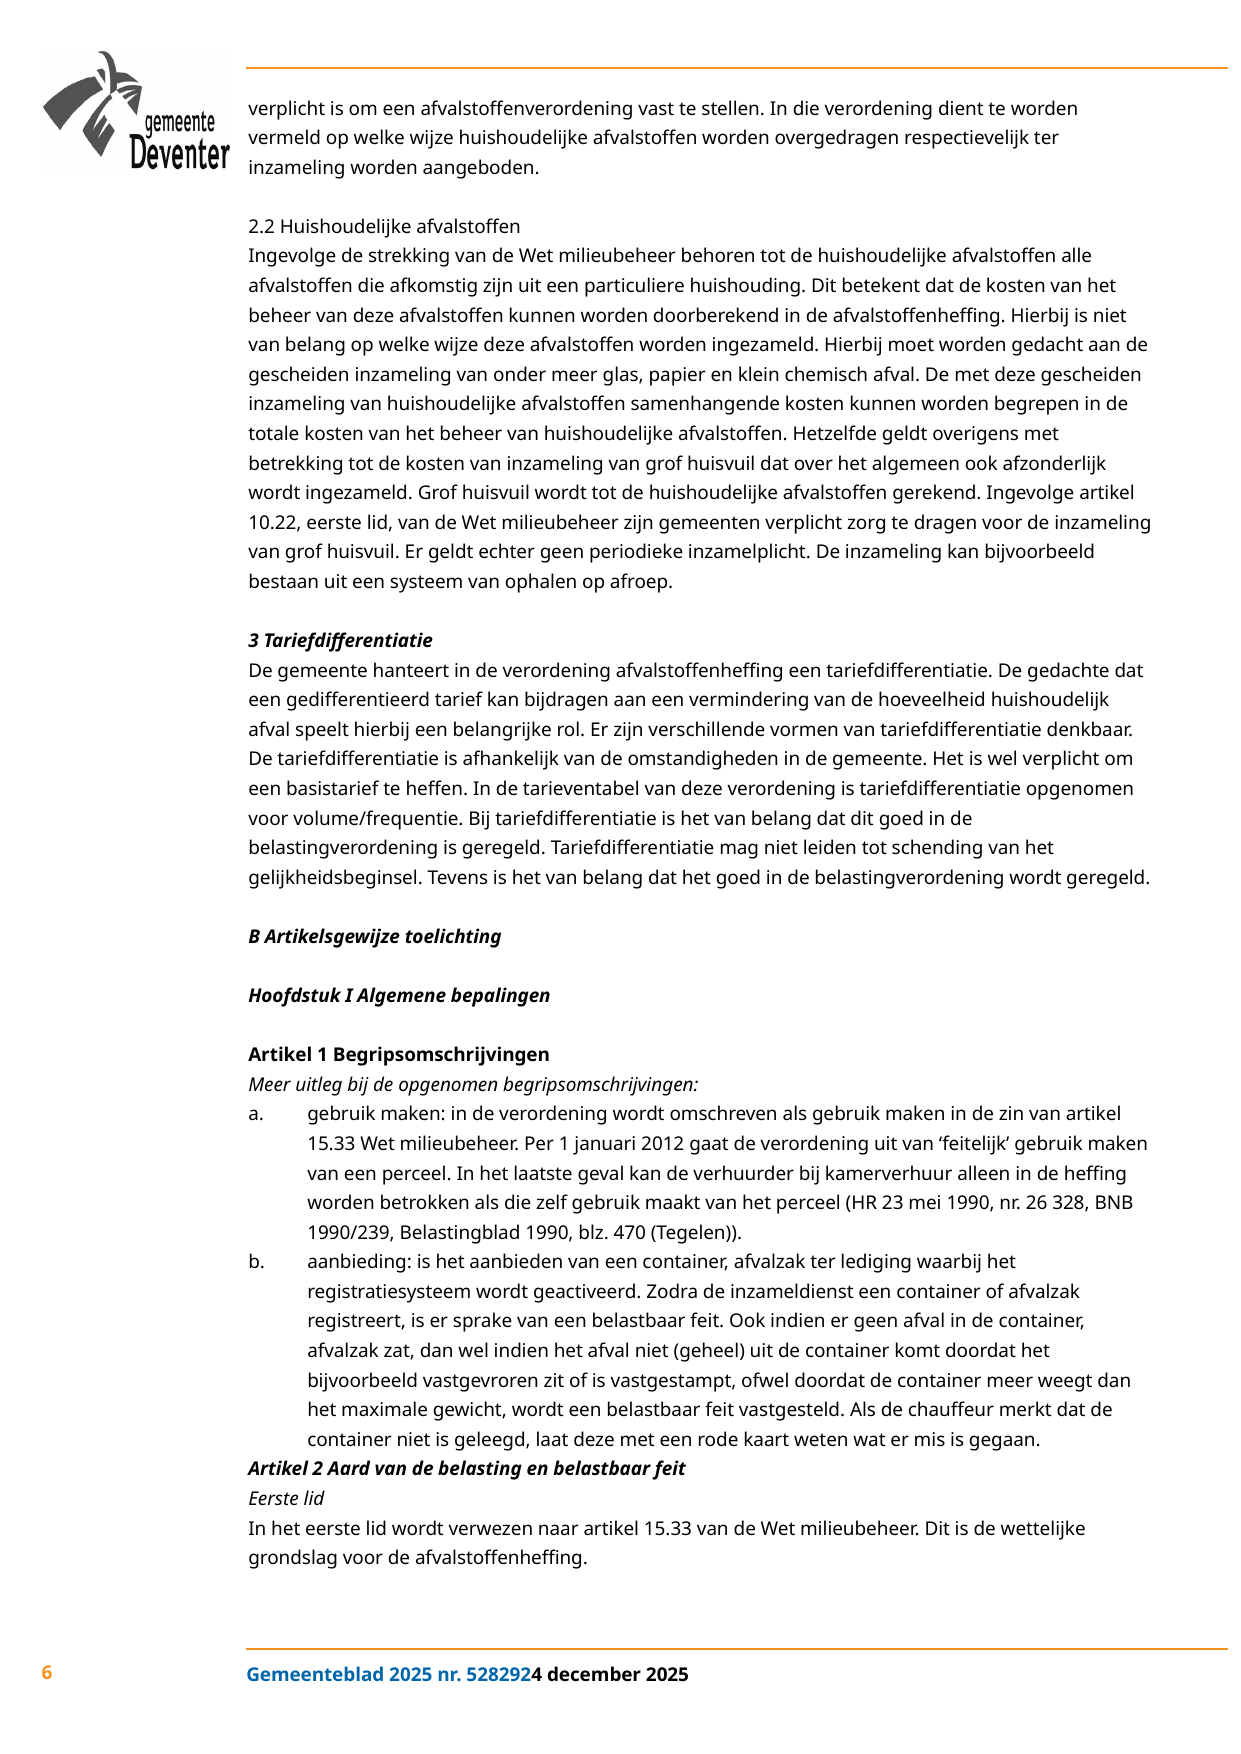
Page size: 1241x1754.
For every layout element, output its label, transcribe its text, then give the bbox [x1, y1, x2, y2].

text B Artikelsgewijze toelichting [248, 923, 1152, 949]
text Meer uitleg bij de opgenomen begripsomschrijvingen: [248, 1071, 1152, 1097]
text Eerste lid [248, 1485, 1152, 1511]
text Artikel 1 Begripsomschrijvingen [248, 1041, 1152, 1067]
text 3 Tariefdifferentiatie [248, 627, 1152, 653]
text In het eerste lid wordt verwezen naar artikel 15.33 van de Wet milieubeheer. Dit is de wettelijke grondslag voor de afvalstoffenheffing. [248, 1515, 1152, 1570]
picture [41, 47, 231, 172]
text Hoofdstuk I Algemene bepalingen [248, 982, 1152, 1008]
list aanbieding: is het aanbieden van een container, afvalzak ter lediging waarbij het registratiesysteem wordt geactiveerd. Zodra de inzameldienst een container of afvalzak registreert, is er sprake van een belastbaar feit. Ook indien er geen afval in de container, afvalzak zat, dan wel indien het afval niet (geheel) uit de container komt doordat het bijvoorbeeld vastgevroren zit of is vastgestampt, ofwel doordat de container meer weegt dan het maximale gewicht, wordt een belastbaar feit vastgesteld. Als de chauffeur merkt dat de container niet is geleegd, laat deze met een rode kaart weten wat er mis is gegaan. [248, 1248, 1152, 1452]
list gebruik maken: in de verordening wordt omschreven als gebruik maken in de zin van artikel 15.33 Wet milieubeheer. Per 1 januari 2012 gaat de verordening uit van ‘feitelijk’ gebruik maken van een perceel. In het laatste geval kan de verhuurder bij kamerverhuur alleen in de heffing worden betrokken als die zelf gebruik maakt van het perceel (HR 23 mei 1990, nr. 26 328, BNB 1990/239, Belastingblad 1990, blz. 470 (Tegelen)). [248, 1101, 1152, 1245]
text Ingevolge de strekking van de Wet milieubeheer behoren tot de huishoudelijke afvalstoffen alle afvalstoffen die afkomstig zijn uit een particuliere huishouding. Dit betekent dat de kosten van het beheer van deze afvalstoffen kunnen worden doorberekend in de afvalstoffenheffing. Hierbij is niet van belang op welke wijze deze afvalstoffen worden ingezameld. Hierbij moet worden gedacht aan de gescheiden inzameling van onder meer glas, papier en klein chemisch afval. De met deze gescheiden inzameling van huishoudelijke afvalstoffen samenhangende kosten kunnen worden begrepen in de totale kosten van het beheer van huishoudelijke afvalstoffen. Hetzelfde geldt overigens met betrekking tot de kosten van inzameling van grof huisvuil dat over het algemeen ook afzonderlijk wordt ingezameld. Grof huisvuil wordt tot de huishoudelijke afvalstoffen gerekend. Ingevolge artikel 10.22, eerste lid, van de Wet milieubeheer zijn gemeenten verplicht zorg te dragen voor de inzameling van grof huisvuil. Er geldt echter geen periodieke inzamelplicht. De inzameling kan bijvoorbeeld bestaan uit een systeem van ophalen op afroep. [248, 243, 1152, 594]
text 2.2 Huishoudelijke afvalstoffen [248, 213, 1152, 239]
text verplicht is om een afvalstoffenverordening vast te stellen. In die verordening dient te worden vermeld op welke wijze huishoudelijke afvalstoffen worden overgedragen respectievelijk ter inzameling worden aangeboden. [248, 95, 1152, 180]
text De gemeente hanteert in de verordening afvalstoffenheffing een tariefdifferentiatie. De gedachte dat een gedifferentieerd tarief kan bijdragen aan een vermindering van de hoeveelheid huishoudelijk afval speelt hierbij een belangrijke rol. Er zijn verschillende vormen van tariefdifferentiatie denkbaar. De tariefdifferentiatie is afhankelijk van de omstandigheden in de gemeente. Het is wel verplicht om een basistarief te heffen. In de tarieventabel van deze verordening is tariefdifferentiatie opgenomen voor volume/frequentie. Bij tariefdifferentiatie is het van belang dat dit goed in de belastingverordening is geregeld. Tariefdifferentiatie mag niet leiden tot schending van het gelijkheidsbeginsel. Tevens is het van belang dat het goed in de belastingverordening wordt geregeld. [248, 657, 1152, 890]
text Artikel 2 Aard van de belasting en belastbaar feit [248, 1456, 1152, 1481]
